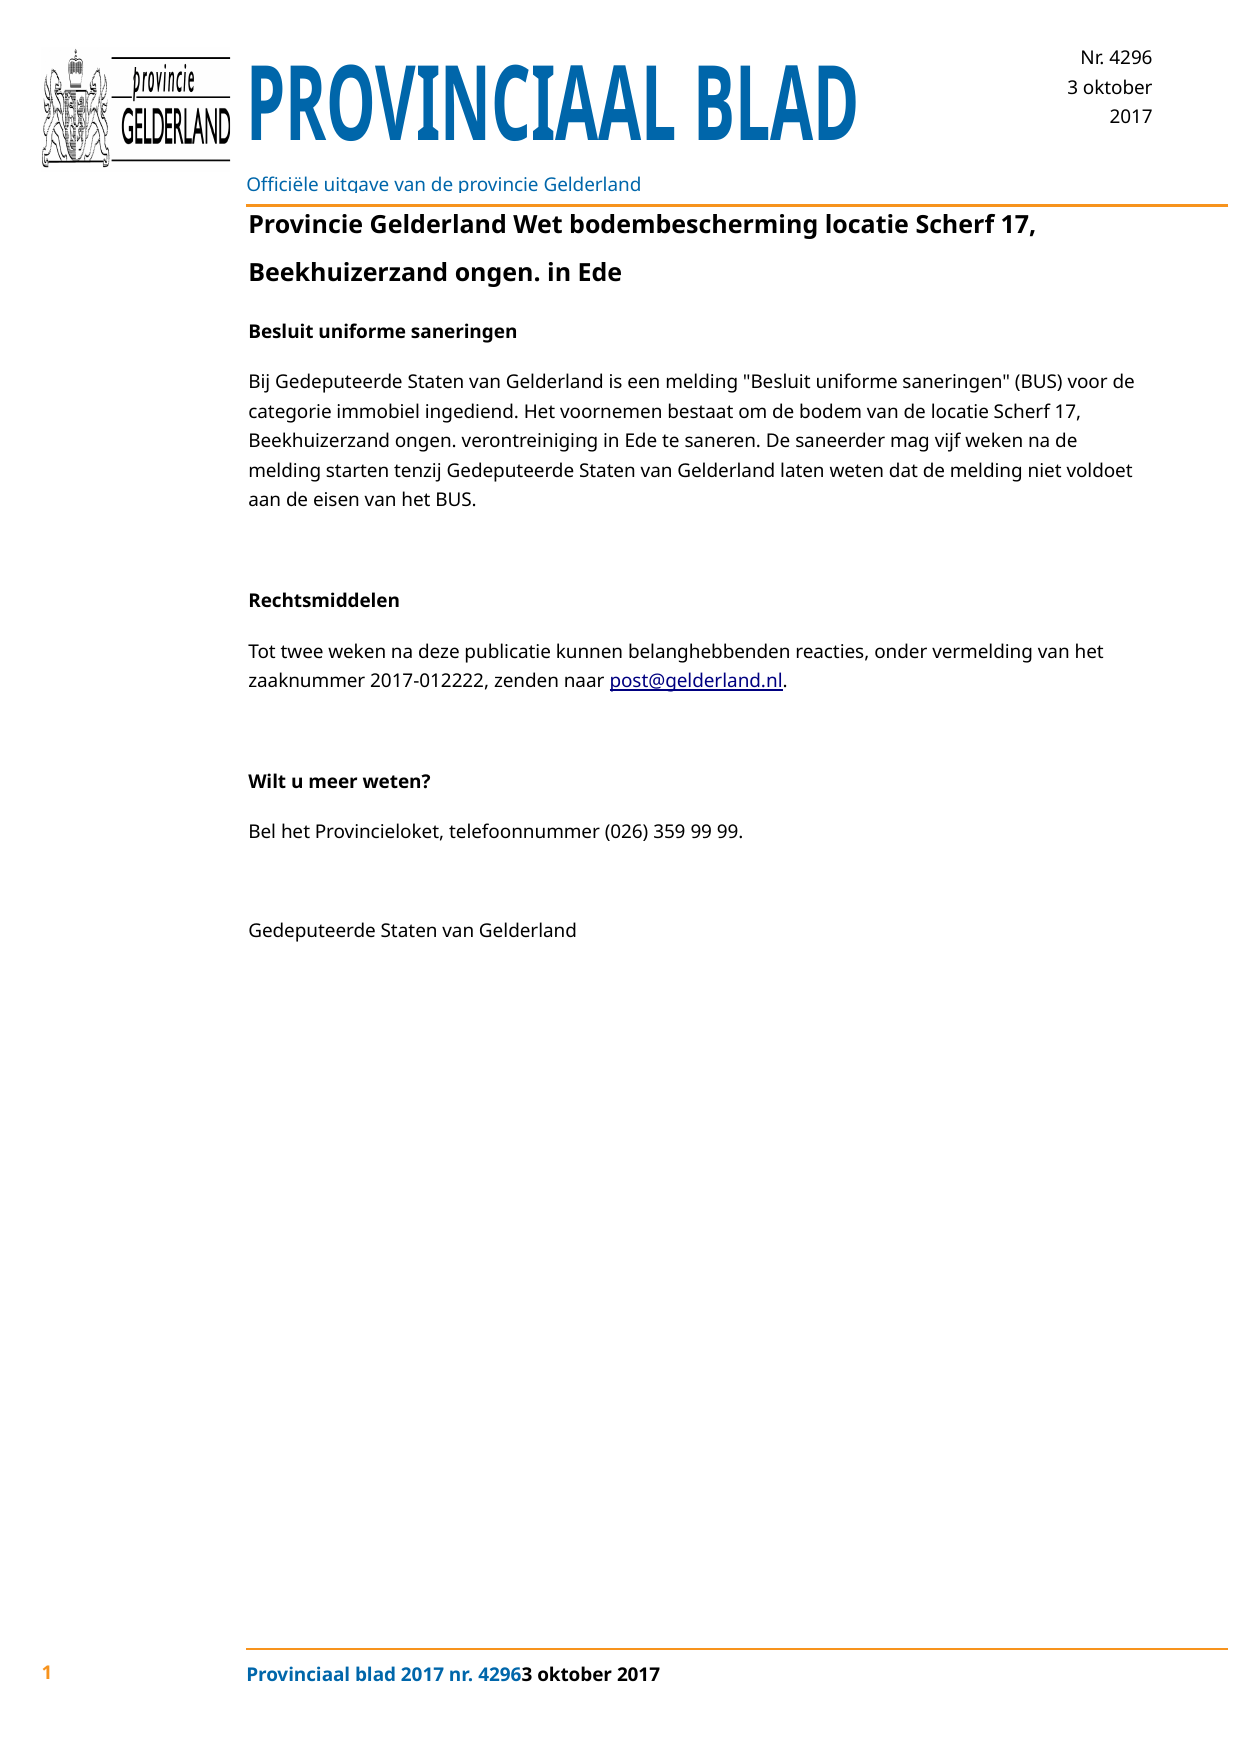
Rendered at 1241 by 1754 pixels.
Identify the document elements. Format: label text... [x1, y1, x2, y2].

text Tot twee weken na deze publicatie kunnen belanghebbenden reacties, onder vermelding van het zaaknummer 2017-012222, zenden naar post@gelderland.nl. [248, 638, 1152, 693]
text Wilt u meer weten? [248, 768, 1152, 794]
text Besluit uniforme saneringen [248, 318, 1152, 344]
text Rechtsmiddelen [248, 587, 1152, 613]
text Bij Gedeputeerde Staten van Gelderland is een melding "Besluit uniforme saneringen" (BUS) voor de categorie immobiel ingediend. Het voornemen bestaat om de bodem van de locatie Scherf 17, Beekhuizerzand ongen. verontreiniging in Ede te saneren. De saneerder mag vijf weken na de melding starten tenzij Gedeputeerde Staten van Gelderland laten weten dat de melding niet voldoet aan de eisen van het BUS. [248, 368, 1152, 512]
text Gedeputeerde Staten van Gelderland [248, 917, 1152, 943]
text Bel het Provincieloket, telefoonnummer (026) 359 99 99. [248, 819, 1152, 844]
text Provincie Gelderland Wet bodembescherming locatie Scherf 17, Beekhuizerzand ongen. in Ede [248, 207, 1152, 288]
picture [41, 47, 231, 172]
